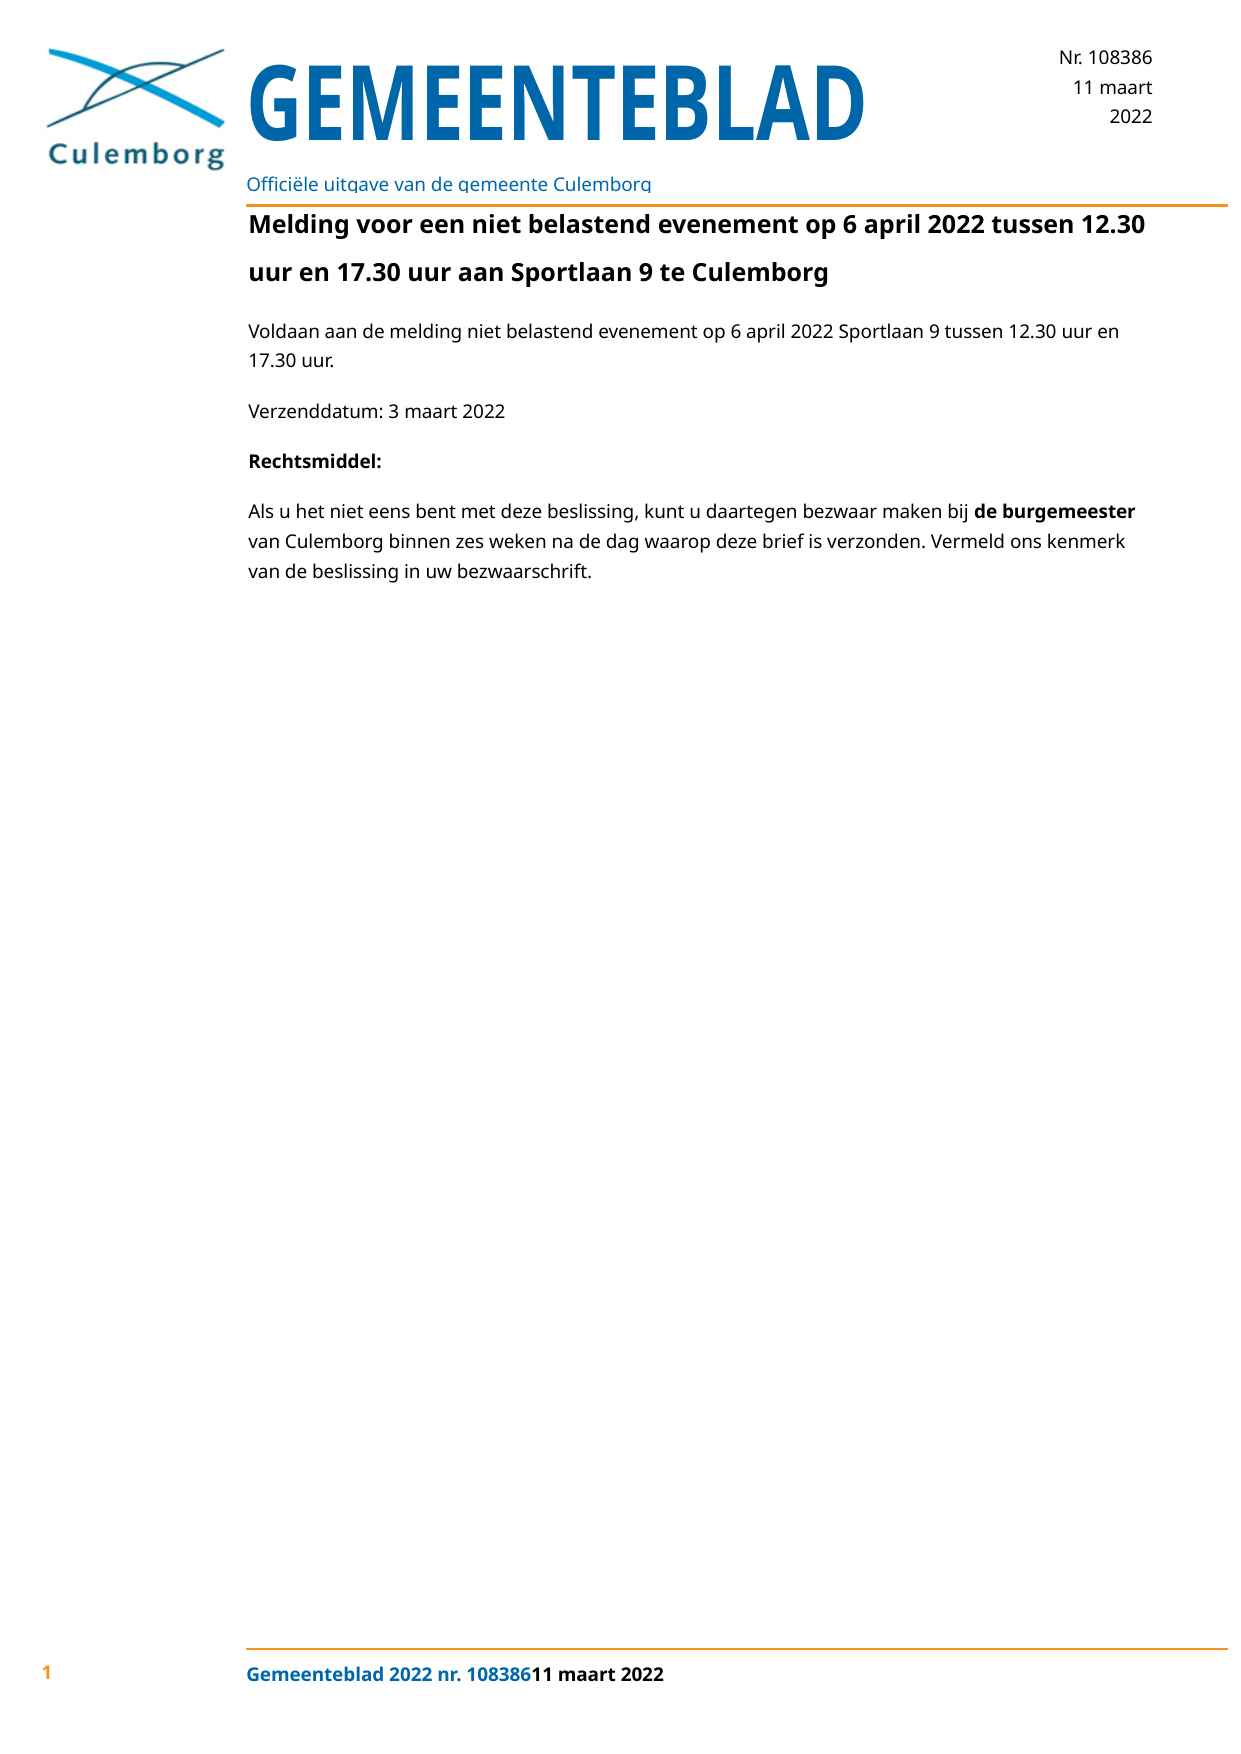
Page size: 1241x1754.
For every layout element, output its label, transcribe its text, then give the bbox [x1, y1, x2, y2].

picture [41, 47, 231, 172]
text Voldaan aan de melding niet belastend evenement op 6 april 2022 Sportlaan 9 tussen 12.30 uur en 17.30 uur. [248, 318, 1152, 373]
text Verzenddatum: 3 maart 2022 [248, 398, 1152, 424]
text Melding voor een niet belastend evenement op 6 april 2022 tussen 12.30 uur en 17.30 uur aan Sportlaan 9 te Culemborg [248, 207, 1152, 288]
text Als u het niet eens bent met deze beslissing, kunt u daartegen bezwaar maken bij de burgemeester van Culemborg binnen zes weken na de dag waarop deze brief is verzonden. Vermeld ons kenmerk van de beslissing in uw bezwaarschrift. [248, 499, 1152, 584]
text Rechtsmiddel: [248, 448, 1152, 474]
